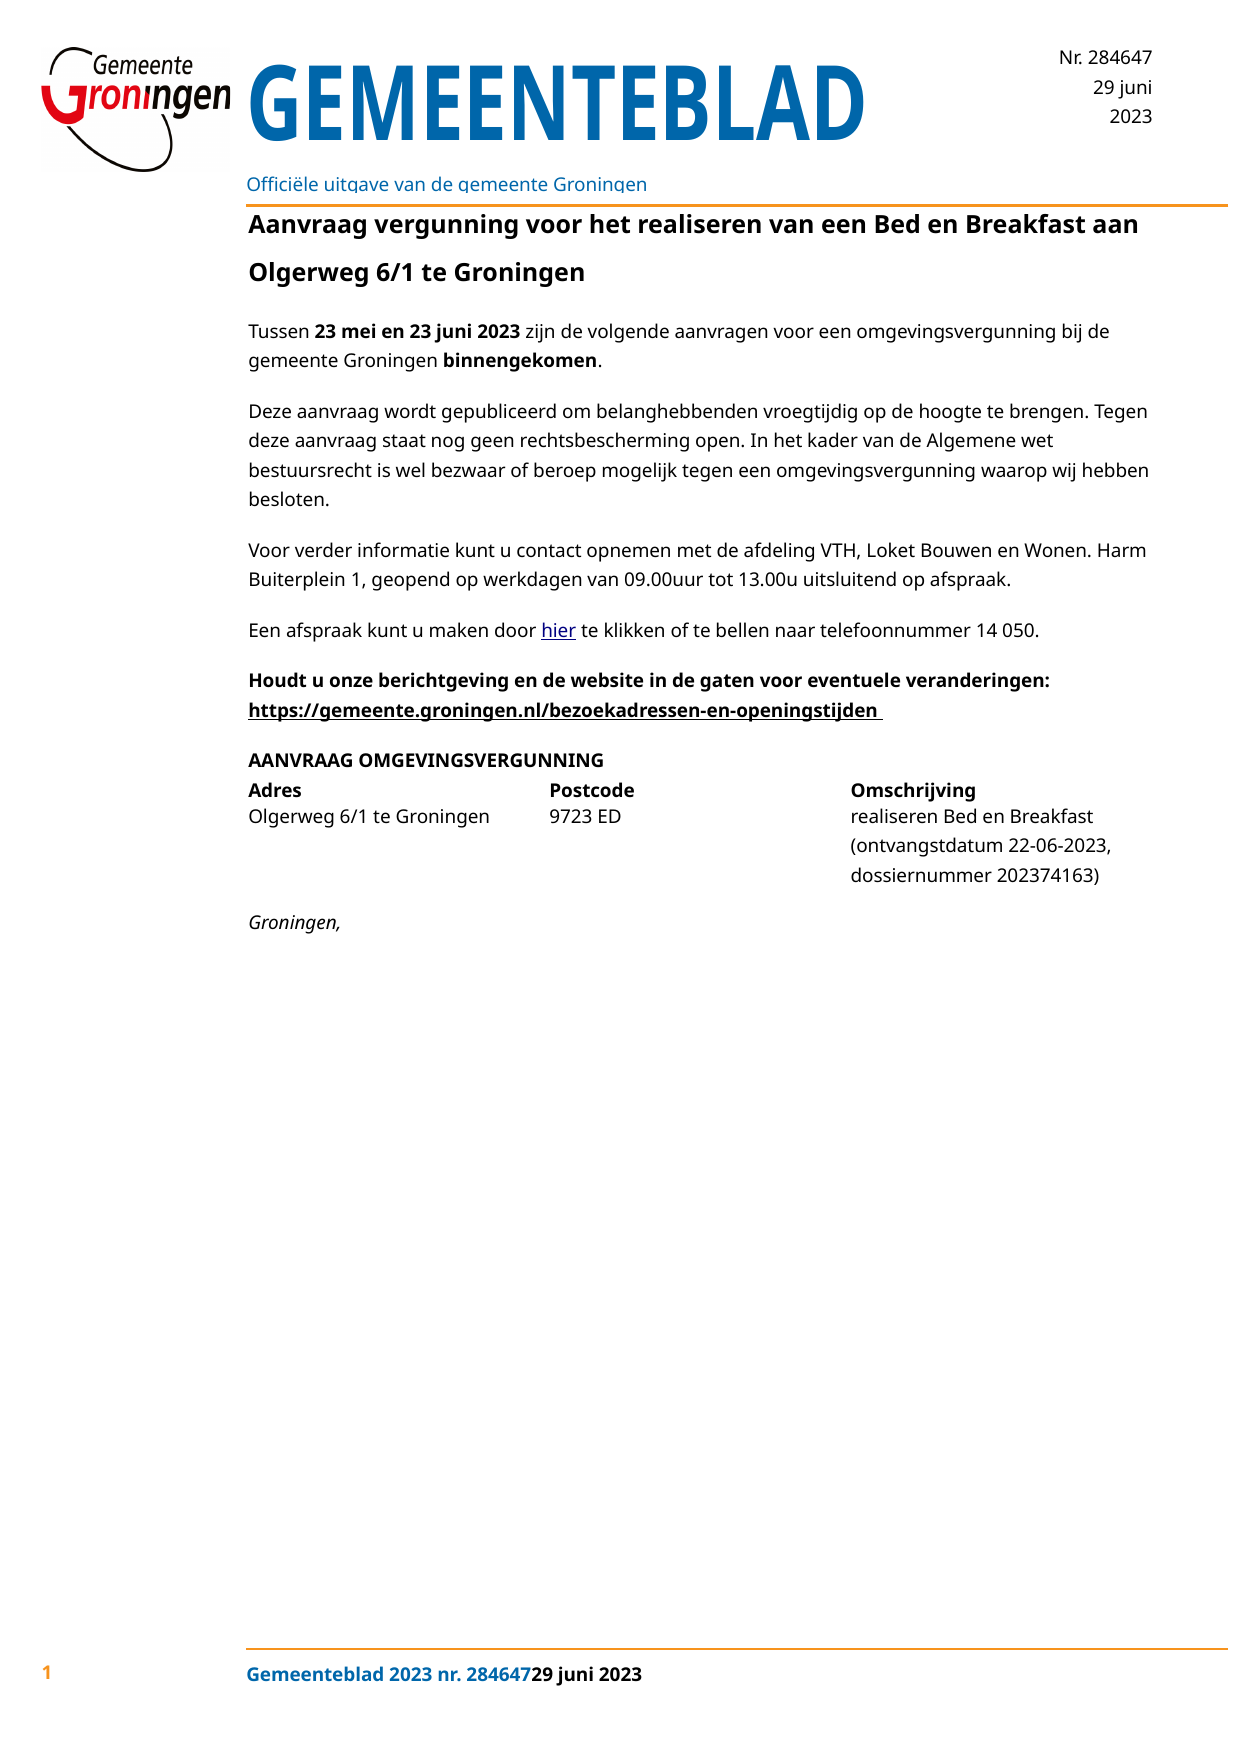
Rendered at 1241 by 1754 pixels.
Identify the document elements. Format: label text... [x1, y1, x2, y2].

picture [41, 47, 231, 172]
text Groningen, [248, 909, 1152, 935]
table_header Omschrijving [850, 777, 1152, 803]
text Tussen 23 mei en 23 juni 2023 zijn de volgende aanvragen voor een omgevingsvergunning bij de gemeente Groningen binnengekomen. [248, 318, 1152, 373]
table_cell Olgerweg 6/1 te Groningen [248, 803, 549, 888]
text Deze aanvraag wordt gepubliceerd om belanghebbenden vroegtijdig op de hoogte te brengen. Tegen deze aanvraag staat nog geen rechtsbescherming open. In het kader van de Algemene wet bestuursrecht is wel bezwaar of beroep mogelijk tegen een omgevingsvergunning waarop wij hebben besloten. [248, 398, 1152, 512]
text Aanvraag vergunning voor het realiseren van een Bed en Breakfast aan Olgerweg 6/1 te Groningen [248, 207, 1152, 288]
text Houdt u onze berichtgeving en de website in de gaten voor eventuele veranderingen: https://gemeente.groningen.nl/bezoekadressen-en-openingstijden [248, 667, 1152, 723]
table_cell realiseren Bed en Breakfast (ontvangstdatum 22-06-2023, dossiernummer 202374163) [850, 803, 1152, 888]
table_header Postcode [549, 777, 850, 803]
text Een afspraak kunt u maken door hier te klikken of te bellen naar telefoonnummer 14 050. [248, 617, 1152, 643]
text Voor verder informatie kunt u contact opnemen met de afdeling VTH, Loket Bouwen en Wonen. Harm Buiterplein 1, geopend op werkdagen van 09.00uur tot 13.00u uitsluitend op afspraak. [248, 537, 1152, 592]
text AANVRAAG OMGEVINGSVERGUNNING [248, 747, 1152, 773]
table_header Adres [248, 777, 549, 803]
table_cell 9723 ED [549, 803, 850, 888]
